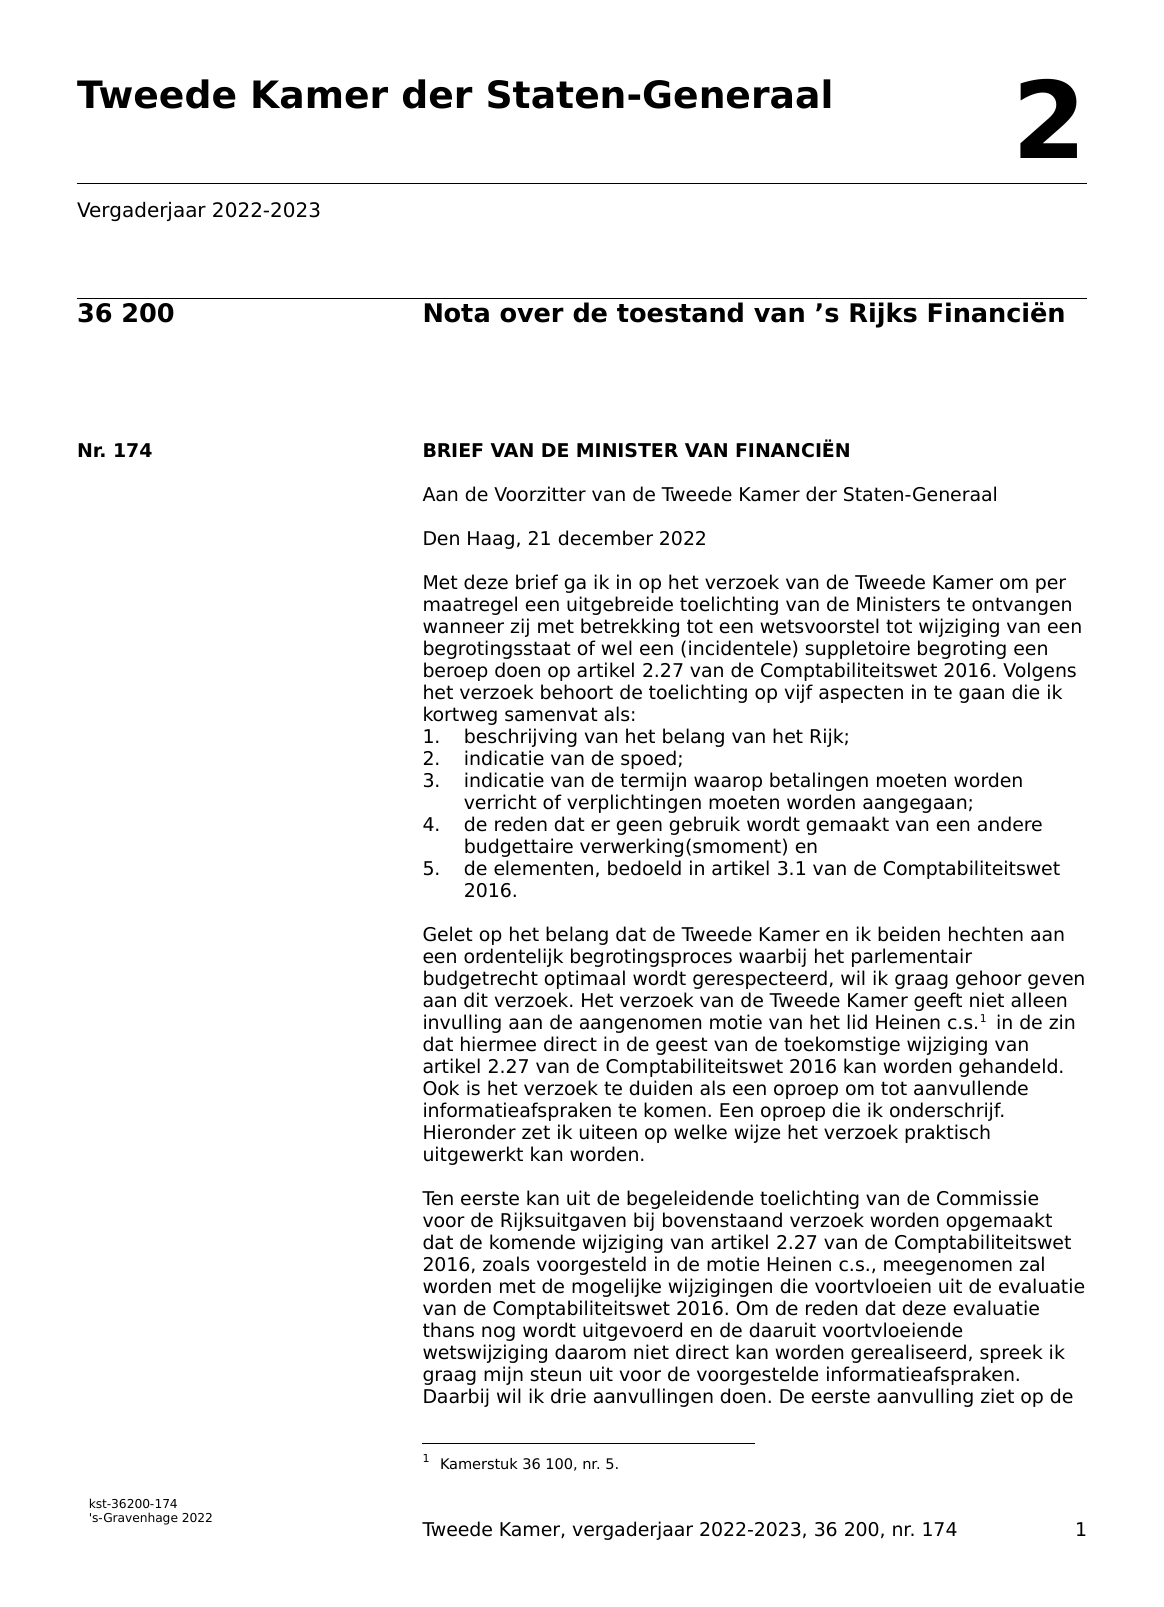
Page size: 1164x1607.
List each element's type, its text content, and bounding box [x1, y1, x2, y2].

text 2. indicatie van de spoed; [422, 748, 1087, 770]
table_header 2 [886, 59, 1087, 183]
subtitle Nr. 174 BRIEF VAN DE MINISTER VAN FINANCIËN [77, 440, 1087, 462]
text Aan de Voorzitter van de Tweede Kamer der Staten-Generaal [422, 484, 1087, 506]
table_header Tweede Kamer der Staten-Generaal [77, 59, 886, 183]
text 4. de reden dat er geen gebruik wordt gemaakt van een andere budgettaire verwerking(smoment) en [422, 814, 1087, 858]
text kst-36200-174 [88, 1497, 323, 1511]
subtitle 36 200 Nota over de toestand van ’s Rijks Financiën [77, 299, 1087, 329]
text Gelet op het belang dat de Tweede Kamer en ik beiden hechten aan een ordentelijk begrotingsproces waarbij het parlementair budgetrecht optimaal wordt gerespecteerd, wil ik graag gehoor geven aan dit verzoek. Het verzoek van de Tweede Kamer geeft niet alleen invulling aan de aangenomen motie van het lid Heinen c.s. in de zin dat hiermee direct in de geest van de toekomstige wijziging van artikel 2.27 van de Comptabiliteitswet 2016 kan worden gehandeld. Ook is het verzoek te duiden als een oproep om tot aanvullende informatieafspraken te komen. Een oproep die ik onderschrijf. Hieronder zet ik uiteen op welke wijze het verzoek praktisch uitgewerkt kan worden. [422, 924, 1087, 1166]
text 3. indicatie van de termijn waarop betalingen moeten worden verricht of verplichtingen moeten worden aangegaan; [422, 770, 1087, 814]
text Met deze brief ga ik in op het verzoek van de Tweede Kamer om per maatregel een uitgebreide toelichting van de Ministers te ontvangen wanneer zij met betrekking tot een wetsvoorstel tot wijziging van een begrotingsstaat of wel een (incidentele) suppletoire begroting een beroep doen op artikel 2.27 van de Comptabiliteitswet 2016. Volgens het verzoek behoort de toelichting op vijf aspecten in te gaan die ik kortweg samenvat als: [422, 572, 1087, 726]
text Den Haag, 21 december 2022 [422, 528, 1087, 550]
text Kamerstuk 36 100, nr. 5. [422, 1452, 1087, 1474]
text 5. de elementen, bedoeld in artikel 3.1 van de Comptabiliteitswet 2016. [422, 858, 1087, 902]
text 1. beschrijving van het belang van het Rijk; [422, 726, 1087, 748]
text Ten eerste kan uit de begeleidende toelichting van de Commissie voor de Rijksuitgaven bij bovenstaand verzoek worden opgemaakt dat de komende wijziging van artikel 2.27 van de Comptabiliteitswet 2016, zoals voorgesteld in de motie Heinen c.s., meegenomen zal worden met de mogelijke wijzigingen die voortvloeien uit de evaluatie van de Comptabiliteitswet 2016. Om de reden dat deze evaluatie thans nog wordt uitgevoerd en de daaruit voortvloeiende wetswijziging daarom niet direct kan worden gerealiseerd, spreek ik graag mijn steun uit voor de voorgestelde informatieafspraken. Daarbij wil ik drie aanvullingen doen. De eerste aanvulling ziet op de [422, 1188, 1087, 1408]
text 's-Gravenhage 2022 [88, 1511, 323, 1525]
table_cell Vergaderjaar 2022-2023 [77, 184, 1087, 298]
